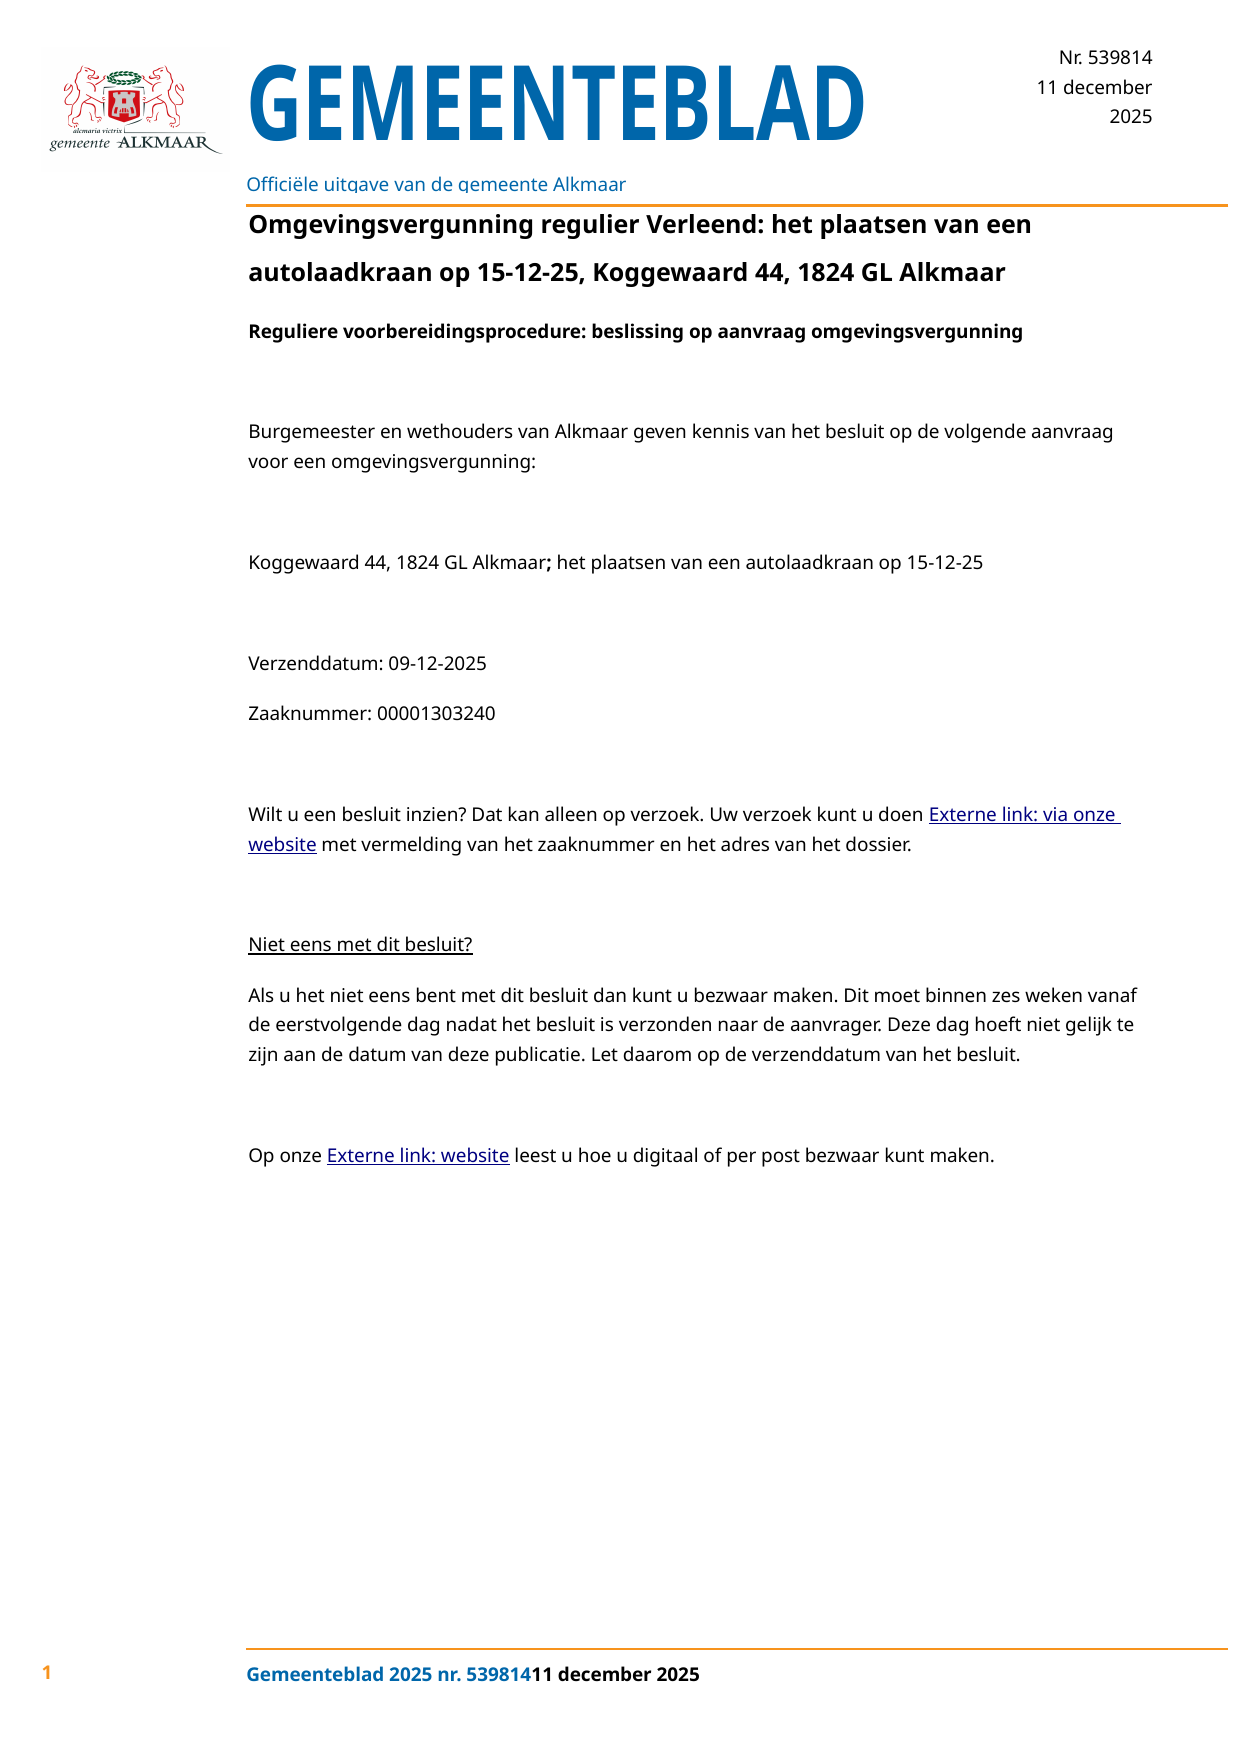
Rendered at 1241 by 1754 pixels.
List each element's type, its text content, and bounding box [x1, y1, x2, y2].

text Reguliere voorbereidingsprocedure: beslissing op aanvraag omgevingsvergunning [248, 318, 1152, 344]
text Op onze Externe link: website leest u hoe u digitaal of per post bezwaar kunt maken. [248, 1142, 1152, 1168]
text Zaaknummer: 00001303240 [248, 700, 1152, 726]
text Niet eens met dit besluit? [248, 932, 1152, 957]
text Wilt u een besluit inzien? Dat kan alleen op verzoek. Uw verzoek kunt u doen Externe link: via onze website met vermelding van het zaaknummer en het adres van het dossier. [248, 801, 1152, 857]
text Burgemeester en wethouders van Alkmaar geven kennis van het besluit op de volgende aanvraag voor een omgevingsvergunning: [248, 419, 1152, 474]
text Koggewaard 44, 1824 GL Alkmaar; het plaatsen van een autolaadkraan op 15-12-25 [248, 549, 1152, 575]
text Omgevingsvergunning regulier Verleend: het plaatsen van een autolaadkraan op 15-12-25, Koggewaard 44, 1824 GL Alkmaar [248, 207, 1152, 288]
text Verzenddatum: 09-12-2025 [248, 650, 1152, 676]
text Als u het niet eens bent met dit besluit dan kunt u bezwaar maken. Dit moet binnen zes weken vanaf de eerstvolgende dag nadat het besluit is verzonden naar de aanvrager. Deze dag hoeft niet gelijk te zijn aan de datum van deze publicatie. Let daarom op de verzenddatum van het besluit. [248, 982, 1152, 1067]
picture [41, 47, 231, 172]
